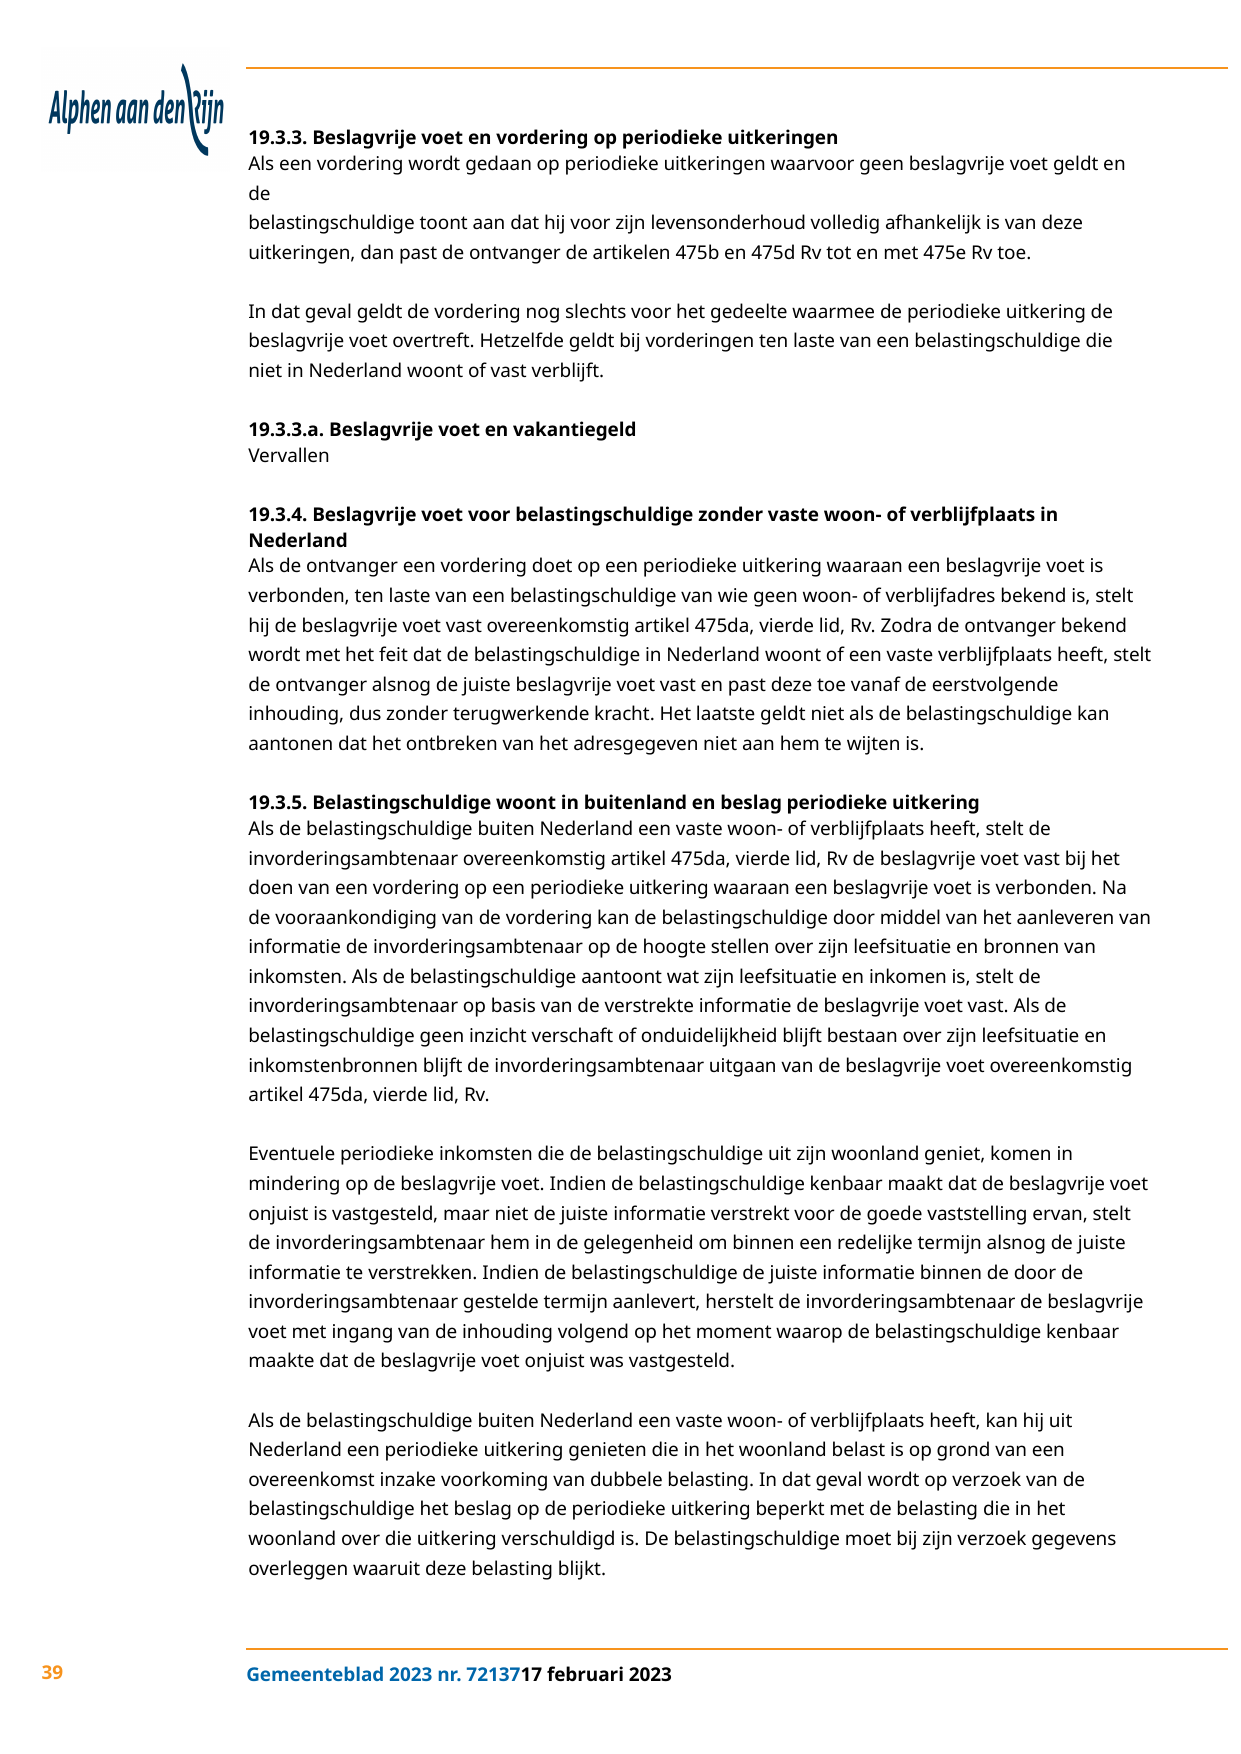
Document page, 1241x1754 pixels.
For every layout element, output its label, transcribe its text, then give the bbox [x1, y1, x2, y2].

text 19.3.4. Beslagvrije voet voor belastingschuldige zonder vaste woon- of verblijfplaats in Nederland [248, 501, 1152, 553]
picture [41, 47, 231, 172]
text 19.3.3. Beslagvrije voet en vordering op periodieke uitkeringen [248, 124, 1152, 150]
text beslagvrije voet overtreft. Hetzelfde geldt bij vorderingen ten laste van een belastingschuldige die [248, 328, 1152, 353]
text 19.3.3.a. Beslagvrije voet en vakantiegeld [248, 416, 1152, 442]
text belastingschuldige toont aan dat hij voor zijn levensonderhoud volledig afhankelijk is van deze [248, 209, 1152, 235]
text Als een vordering wordt gedaan op periodieke uitkeringen waarvoor geen beslagvrije voet geldt en de [248, 150, 1152, 205]
text uitkeringen, dan past de ontvanger de artikelen 475b en 475d Rv tot en met 475e Rv toe. [248, 239, 1152, 264]
text Als de ontvanger een vordering doet op een periodieke uitkering waaraan een beslagvrije voet is verbonden, ten laste van een belastingschuldige van wie geen woon- of verblijfadres bekend is, stelt hij de beslagvrije voet vast overeenkomstig artikel 475da, vierde lid, Rv. Zodra de ontvanger bekend wordt met het feit dat de belastingschuldige in Nederland woont of een vaste verblijfplaats heeft, stelt de ontvanger alsnog de juiste beslagvrije voet vast en past deze toe vanaf de eerstvolgende inhouding, dus zonder terugwerkende kracht. Het laatste geldt niet als de belastingschuldige kan aantonen dat het ontbreken van het adresgegeven niet aan hem te wijten is. [248, 553, 1152, 756]
text Als de belastingschuldige buiten Nederland een vaste woon- of verblijfplaats heeft, kan hij uit Nederland een periodieke uitkering genieten die in het woonland belast is op grond van een overeenkomst inzake voorkoming van dubbele belasting. In dat geval wordt op verzoek van de belastingschuldige het beslag op de periodieke uitkering beperkt met de belasting die in het woonland over die uitkering verschuldigd is. De belastingschuldige moet bij zijn verzoek gegevens overleggen waaruit deze belasting blijkt. [248, 1407, 1152, 1580]
text Als de belastingschuldige buiten Nederland een vaste woon- of verblijfplaats heeft, stelt de invorderingsambtenaar overeenkomstig artikel 475da, vierde lid, Rv de beslagvrije voet vast bij het doen van een vordering op een periodieke uitkering waaraan een beslagvrije voet is verbonden. Na de vooraankondiging van de vordering kan de belastingschuldige door middel van het aanleveren van informatie de invorderingsambtenaar op de hoogte stellen over zijn leefsituatie en bronnen van inkomsten. Als de belastingschuldige aantoont wat zijn leefsituatie en inkomen is, stelt de invorderingsambtenaar op basis van de verstrekte informatie de beslagvrije voet vast. Als de belastingschuldige geen inzicht verschaft of onduidelijkheid blijft bestaan over zijn leefsituatie en inkomstenbronnen blijft de invorderingsambtenaar uitgaan van de beslagvrije voet overeenkomstig artikel 475da, vierde lid, Rv. [248, 815, 1152, 1107]
text Vervallen [248, 442, 1152, 468]
text Eventuele periodieke inkomsten die de belastingschuldige uit zijn woonland geniet, komen in mindering op de beslagvrije voet. Indien de belastingschuldige kenbaar maakt dat de beslagvrije voet onjuist is vastgesteld, maar niet de juiste informatie verstrekt voor de goede vaststelling ervan, stelt de invorderingsambtenaar hem in de gelegenheid om binnen een redelijke termijn alsnog de juiste informatie te verstrekken. Indien de belastingschuldige de juiste informatie binnen de door de invorderingsambtenaar gestelde termijn aanlevert, herstelt de invorderingsambtenaar de beslagvrije voet met ingang van de inhouding volgend op het moment waarop de belastingschuldige kenbaar maakte dat de beslagvrije voet onjuist was vastgesteld. [248, 1141, 1152, 1373]
text In dat geval geldt de vordering nog slechts voor het gedeelte waarmee de periodieke uitkering de [248, 298, 1152, 324]
text niet in Nederland woont of vast verblijft. [248, 357, 1152, 383]
text 19.3.5. Belastingschuldige woont in buitenland en beslag periodieke uitkering [248, 789, 1152, 815]
